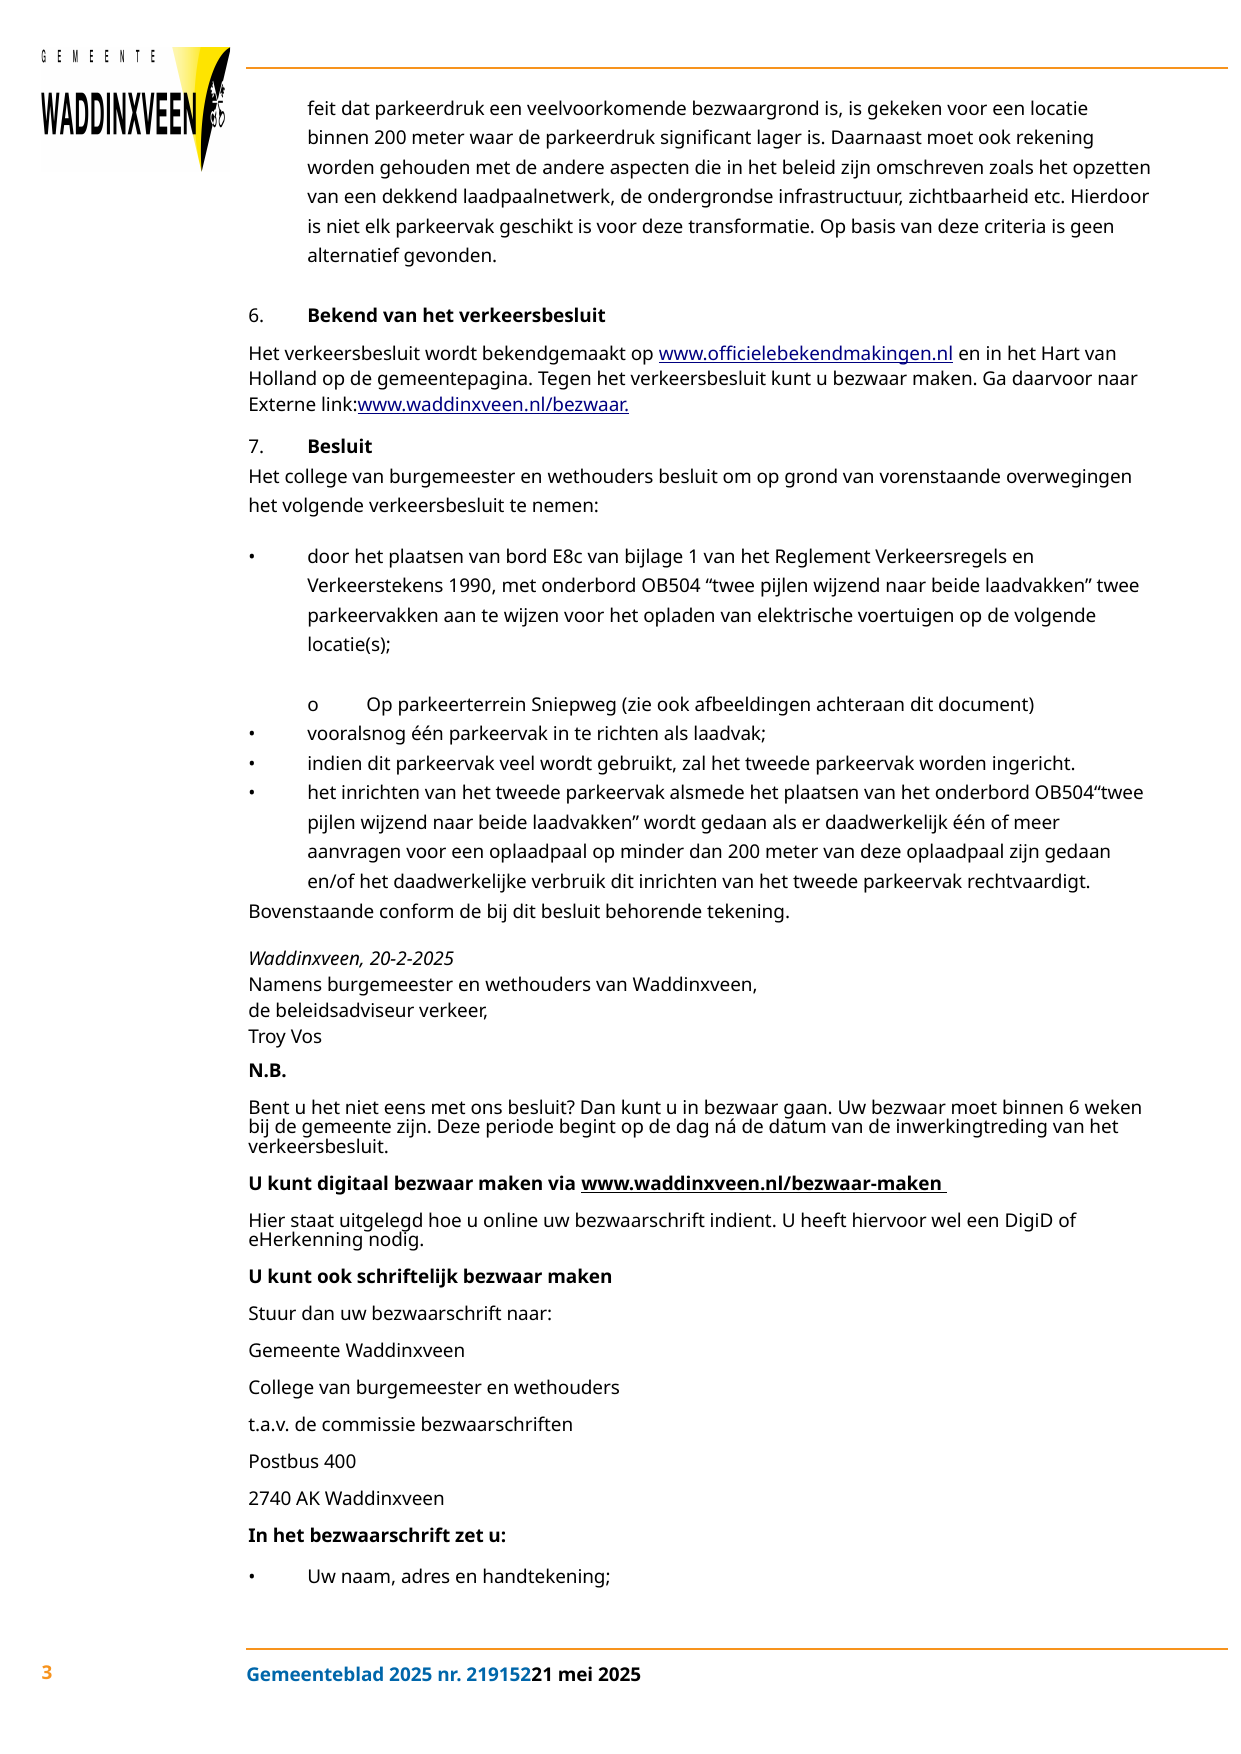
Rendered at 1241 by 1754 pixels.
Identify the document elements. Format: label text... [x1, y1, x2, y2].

list Uw naam, adres en handtekening; [248, 1564, 1152, 1589]
text de beleidsadviseur verkeer, [248, 997, 1152, 1023]
list Bekend van het verkeersbesluit [248, 302, 1152, 328]
text 2740 AK Waddinxveen [248, 1490, 1152, 1509]
list het inrichten van het tweede parkeervak alsmede het plaatsen van het onderbord OB504“twee pijlen wijzend naar beide laadvakken” wordt gedaan als er daadwerkelijk één of meer aanvragen voor een oplaadpaal op minder dan 200 meter van deze oplaadpaal zijn gedaan en/of het daadwerkelijke verbruik dit inrichten van het tweede parkeervak rechtvaardigt. [248, 779, 1152, 894]
picture [41, 47, 231, 172]
text Het college van burgemeester en wethouders besluit om op grond van vorenstaande overwegingen het volgende verkeersbesluit te nemen: [248, 463, 1152, 518]
text t.a.v. de commissie bezwaarschriften [248, 1416, 1152, 1435]
text Het verkeersbesluit wordt bekendgemaakt op www.officielebekendmakingen.nl en in het Hart van Holland op de gemeentepagina. Tegen het verkeersbesluit kunt u bezwaar maken. Ga daarvoor naar Externe link:www.waddinxveen.nl/bezwaar. [248, 340, 1152, 417]
text Namens burgemeester en wethouders van Waddinxveen, [248, 971, 1152, 997]
list vooralsnog één parkeervak in te richten als laadvak; [248, 720, 1152, 746]
text In het bezwaarschrift zet u: [248, 1527, 1152, 1546]
list feit dat parkeerdruk een veelvoorkomende bezwaargrond is, is gekeken voor een locatie binnen 200 meter waar de parkeerdruk significant lager is. Daarnaast moet ook rekening worden gehouden met de andere aspecten die in het beleid zijn omschreven zoals het opzetten van een dekkend laadpaalnetwerk, de ondergrondse infrastructuur, zichtbaarheid etc. Hierdoor is niet elk parkeervak geschikt is voor deze transformatie. Op basis van deze criteria is geen alternatief gevonden. [248, 95, 1152, 268]
list door het plaatsen van bord E8c van bijlage 1 van het Reglement Verkeersregels en Verkeerstekens 1990, met onderbord OB504 “twee pijlen wijzend naar beide laadvakken” twee parkeervakken aan te wijzen voor het opladen van elektrische voertuigen op de volgende locatie(s); [248, 543, 1152, 657]
list Op parkeerterrein Sniepweg (zie ook afbeeldingen achteraan dit document) [307, 691, 1152, 716]
text Troy Vos [248, 1023, 1152, 1048]
text College van burgemeester en wethouders [248, 1379, 1152, 1398]
text Gemeente Waddinxveen [248, 1342, 1152, 1361]
text Waddinxveen, 20-2-2025 [248, 946, 1152, 971]
text N.B. [248, 1062, 1152, 1081]
text Bent u het niet eens met ons besluit? Dan kunt u in bezwaar gaan. Uw bezwaar moet binnen 6 weken bij de gemeente zijn. Deze periode begint op de dag ná de datum van de inwerkingtreding van het verkeersbesluit. [248, 1099, 1152, 1157]
text Stuur dan uw bezwaarschrift naar: [248, 1305, 1152, 1324]
text Hier staat uitgelegd hoe u online uw bezwaarschrift indient. U heeft hiervoor wel een DigiD of eHerkenning nodig. [248, 1212, 1152, 1250]
text Postbus 400 [248, 1453, 1152, 1472]
text U kunt ook schriftelijk bezwaar maken [248, 1268, 1152, 1287]
text U kunt digitaal bezwaar maken via www.waddinxveen.nl/bezwaar-maken [248, 1175, 1152, 1194]
text Bovenstaande conform de bij dit besluit behorende tekening. [248, 898, 1152, 923]
list Besluit [248, 433, 1152, 459]
list indien dit parkeervak veel wordt gebruikt, zal het tweede parkeervak worden ingericht. [248, 750, 1152, 776]
